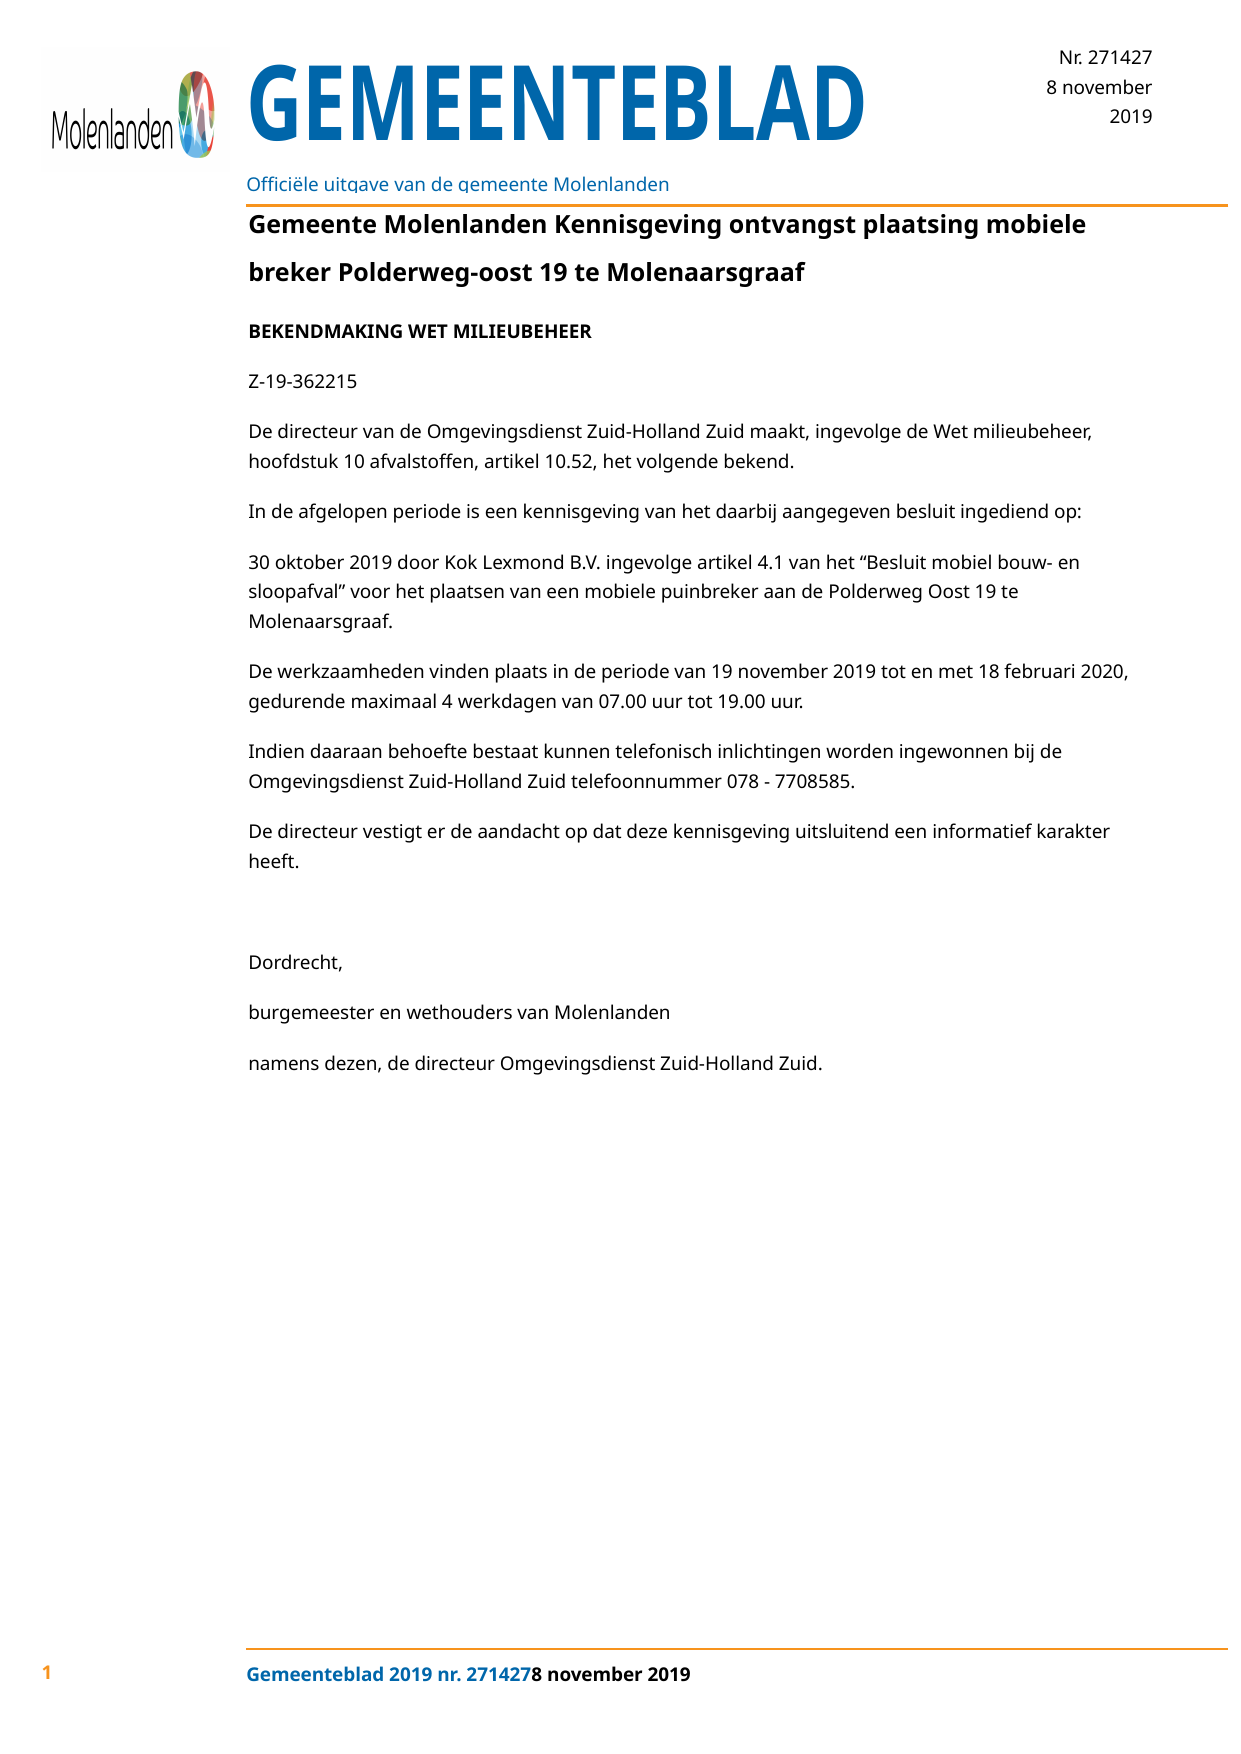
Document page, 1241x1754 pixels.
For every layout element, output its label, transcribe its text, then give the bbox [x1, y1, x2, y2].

text De werkzaamheden vinden plaats in de periode van 19 november 2019 tot en met 18 februari 2020, gedurende maximaal 4 werkdagen van 07.00 uur tot 19.00 uur. [248, 659, 1152, 714]
text Dordrecht, [248, 949, 1152, 975]
text 30 oktober 2019 door Kok Lexmond B.V. ingevolge artikel 4.1 van het “Besluit mobiel bouw- en sloopafval” voor het plaatsen van een mobiele puinbreker aan de Polderweg Oost 19 te Molenaarsgraaf. [248, 549, 1152, 634]
text Indien daaraan behoefte bestaat kunnen telefonisch inlichtingen worden ingewonnen bij de Omgevingsdienst Zuid-Holland Zuid telefoonnummer 078 - 7708585. [248, 739, 1152, 794]
picture [41, 47, 231, 172]
text namens dezen, de directeur Omgevingsdienst Zuid-Holland Zuid. [248, 1050, 1152, 1076]
text Z-19-362215 [248, 368, 1152, 394]
text BEKENDMAKING WET MILIEUBEHEER [248, 318, 1152, 344]
text In de afgelopen periode is een kennisgeving van het daarbij aangegeven besluit ingediend op: [248, 499, 1152, 524]
text De directeur van de Omgevingsdienst Zuid-Holland Zuid maakt, ingevolge de Wet milieubeheer, hoofdstuk 10 afvalstoffen, artikel 10.52, het volgende bekend. [248, 419, 1152, 474]
text burgemeester en wethouders van Molenlanden [248, 999, 1152, 1025]
text De directeur vestigt er de aandacht op dat deze kennisgeving uitsluitend een informatief karakter heeft. [248, 819, 1152, 874]
text Gemeente Molenlanden Kennisgeving ontvangst plaatsing mobiele breker Polderweg-oost 19 te Molenaarsgraaf [248, 207, 1152, 288]
